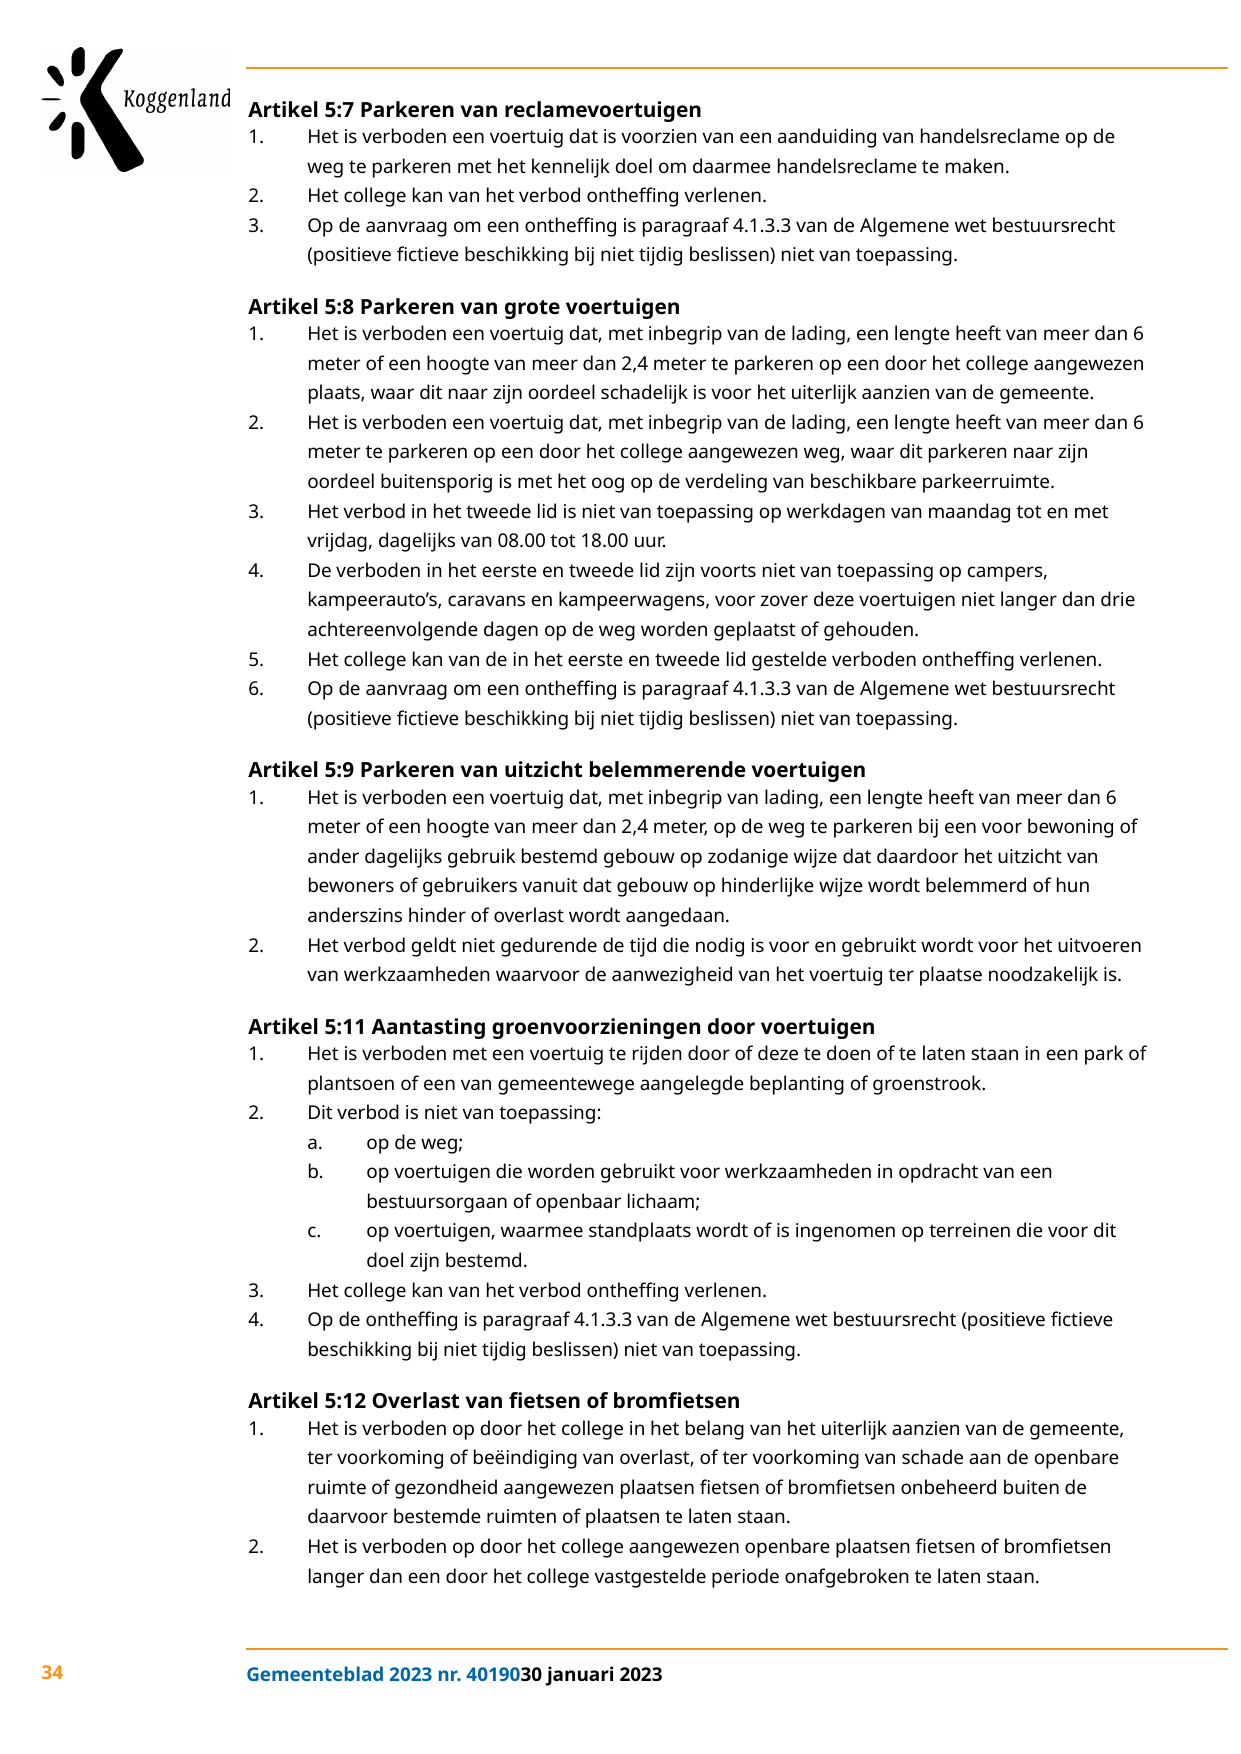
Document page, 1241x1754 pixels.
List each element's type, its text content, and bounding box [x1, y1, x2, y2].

list Het college kan van het verbod ontheffing verlenen. [248, 1277, 1152, 1303]
list Het is verboden op door het college aangewezen openbare plaatsen fietsen of bromfietsen langer dan een door het college vastgestelde periode onafgebroken te laten staan. [248, 1533, 1152, 1588]
list Op de aanvraag om een ontheffing is paragraaf 4.1.3.3 van de Algemene wet bestuursrecht (positieve fictieve beschikking bij niet tijdig beslissen) niet van toepassing. [248, 675, 1152, 731]
text Artikel 5:11 Aantasting groenvoorzieningen door voertuigen [248, 1012, 1152, 1040]
list Op de ontheffing is paragraaf 4.1.3.3 van de Algemene wet bestuursrecht (positieve fictieve beschikking bij niet tijdig beslissen) niet van toepassing. [248, 1306, 1152, 1362]
list Dit verbod is niet van toepassing: [248, 1099, 1152, 1125]
list op voertuigen, waarmee standplaats wordt of is ingenomen op terreinen die voor dit doel zijn bestemd. [307, 1218, 1152, 1273]
list Het is verboden een voertuig dat, met inbegrip van lading, een lengte heeft van meer dan 6 meter of een hoogte van meer dan 2,4 meter, op de weg te parkeren bij een voor bewoning of ander dagelijks gebruik bestemd gebouw op zodanige wijze dat daardoor het uitzicht van bewoners of gebruikers vanuit dat gebouw op hinderlijke wijze wordt belemmerd of hun anderszins hinder of overlast wordt aangedaan. [248, 784, 1152, 928]
list Het verbod in het tweede lid is niet van toepassing op werkdagen van maandag tot en met vrijdag, dagelijks van 08.00 tot 18.00 uur. [248, 498, 1152, 553]
text Artikel 5:9 Parkeren van uitzicht belemmerende voertuigen [248, 755, 1152, 784]
list Het college kan van de in het eerste en tweede lid gestelde verboden ontheffing verlenen. [248, 646, 1152, 672]
list Op de aanvraag om een ontheffing is paragraaf 4.1.3.3 van de Algemene wet bestuursrecht (positieve fictieve beschikking bij niet tijdig beslissen) niet van toepassing. [248, 212, 1152, 267]
list Het verbod geldt niet gedurende de tijd die nodig is voor en gebruikt wordt voor het uitvoeren van werkzaamheden waarvoor de aanwezigheid van het voertuig ter plaatse noodzakelijk is. [248, 932, 1152, 987]
text Artikel 5:12 Overlast van fietsen of bromfietsen [248, 1386, 1152, 1415]
list op de weg; [307, 1129, 1152, 1155]
list Het is verboden op door het college in het belang van het uiterlijk aanzien van de gemeente, ter voorkoming of beëindiging van overlast, of ter voorkoming van schade aan de openbare ruimte of gezondheid aangewezen plaatsen fietsen of bromfietsen onbeheerd buiten de daarvoor bestemde ruimten of plaatsen te laten staan. [248, 1415, 1152, 1529]
list Het is verboden een voertuig dat, met inbegrip van de lading, een lengte heeft van meer dan 6 meter te parkeren op een door het college aangewezen weg, waar dit parkeren naar zijn oordeel buitensporig is met het oog op de verdeling van beschikbare parkeerruimte. [248, 409, 1152, 494]
list Het is verboden een voertuig dat, met inbegrip van de lading, een lengte heeft van meer dan 6 meter of een hoogte van meer dan 2,4 meter te parkeren op een door het college aangewezen plaats, waar dit naar zijn oordeel schadelijk is voor het uiterlijk aanzien van de gemeente. [248, 320, 1152, 405]
text Artikel 5:7 Parkeren van reclamevoertuigen [248, 95, 1152, 123]
list De verboden in het eerste en tweede lid zijn voorts niet van toepassing op campers, kampeerauto’s, caravans en kampeerwagens, voor zover deze voertuigen niet langer dan drie achtereenvolgende dagen op de weg worden geplaatst of gehouden. [248, 557, 1152, 642]
list op voertuigen die worden gebruikt voor werkzaamheden in opdracht van een bestuursorgaan of openbaar lichaam; [307, 1158, 1152, 1214]
list Het college kan van het verbod ontheffing verlenen. [248, 182, 1152, 208]
picture [41, 47, 231, 172]
list Het is verboden een voertuig dat is voorzien van een aanduiding van handelsreclame op de weg te parkeren met het kennelijk doel om daarmee handelsreclame te maken. [248, 123, 1152, 178]
list Het is verboden met een voertuig te rijden door of deze te doen of te laten staan in een park of plantsoen of een van gemeentewege aangelegde beplanting of groenstrook. [248, 1040, 1152, 1096]
text Artikel 5:8 Parkeren van grote voertuigen [248, 292, 1152, 320]
